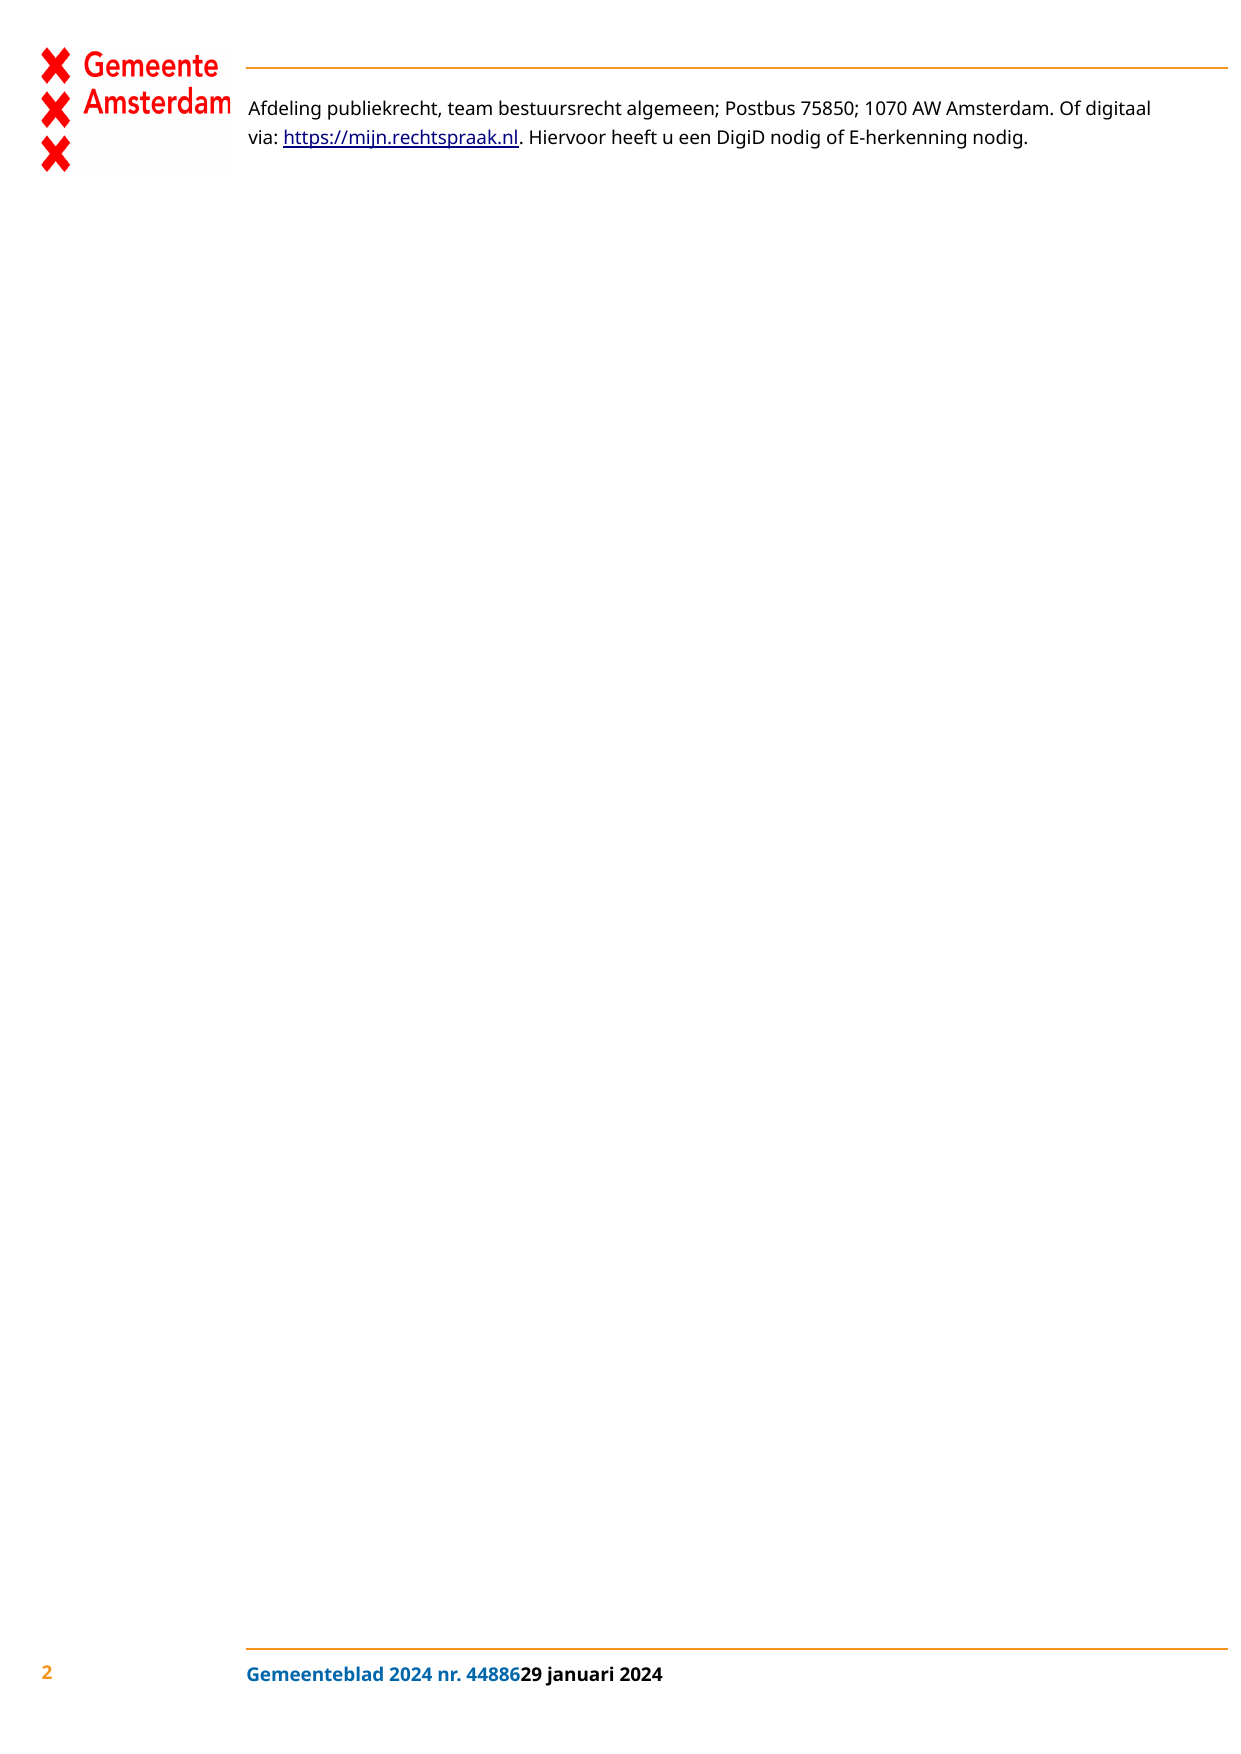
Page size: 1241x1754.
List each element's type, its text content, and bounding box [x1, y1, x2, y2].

picture [41, 47, 231, 172]
text Afdeling publiekrecht, team bestuursrecht algemeen; Postbus 75850; 1070 AW Amsterdam. Of digitaal via: https://mijn.rechtspraak.nl. Hiervoor heeft u een DigiD nodig of E-herkenning nodig. [248, 95, 1152, 150]
